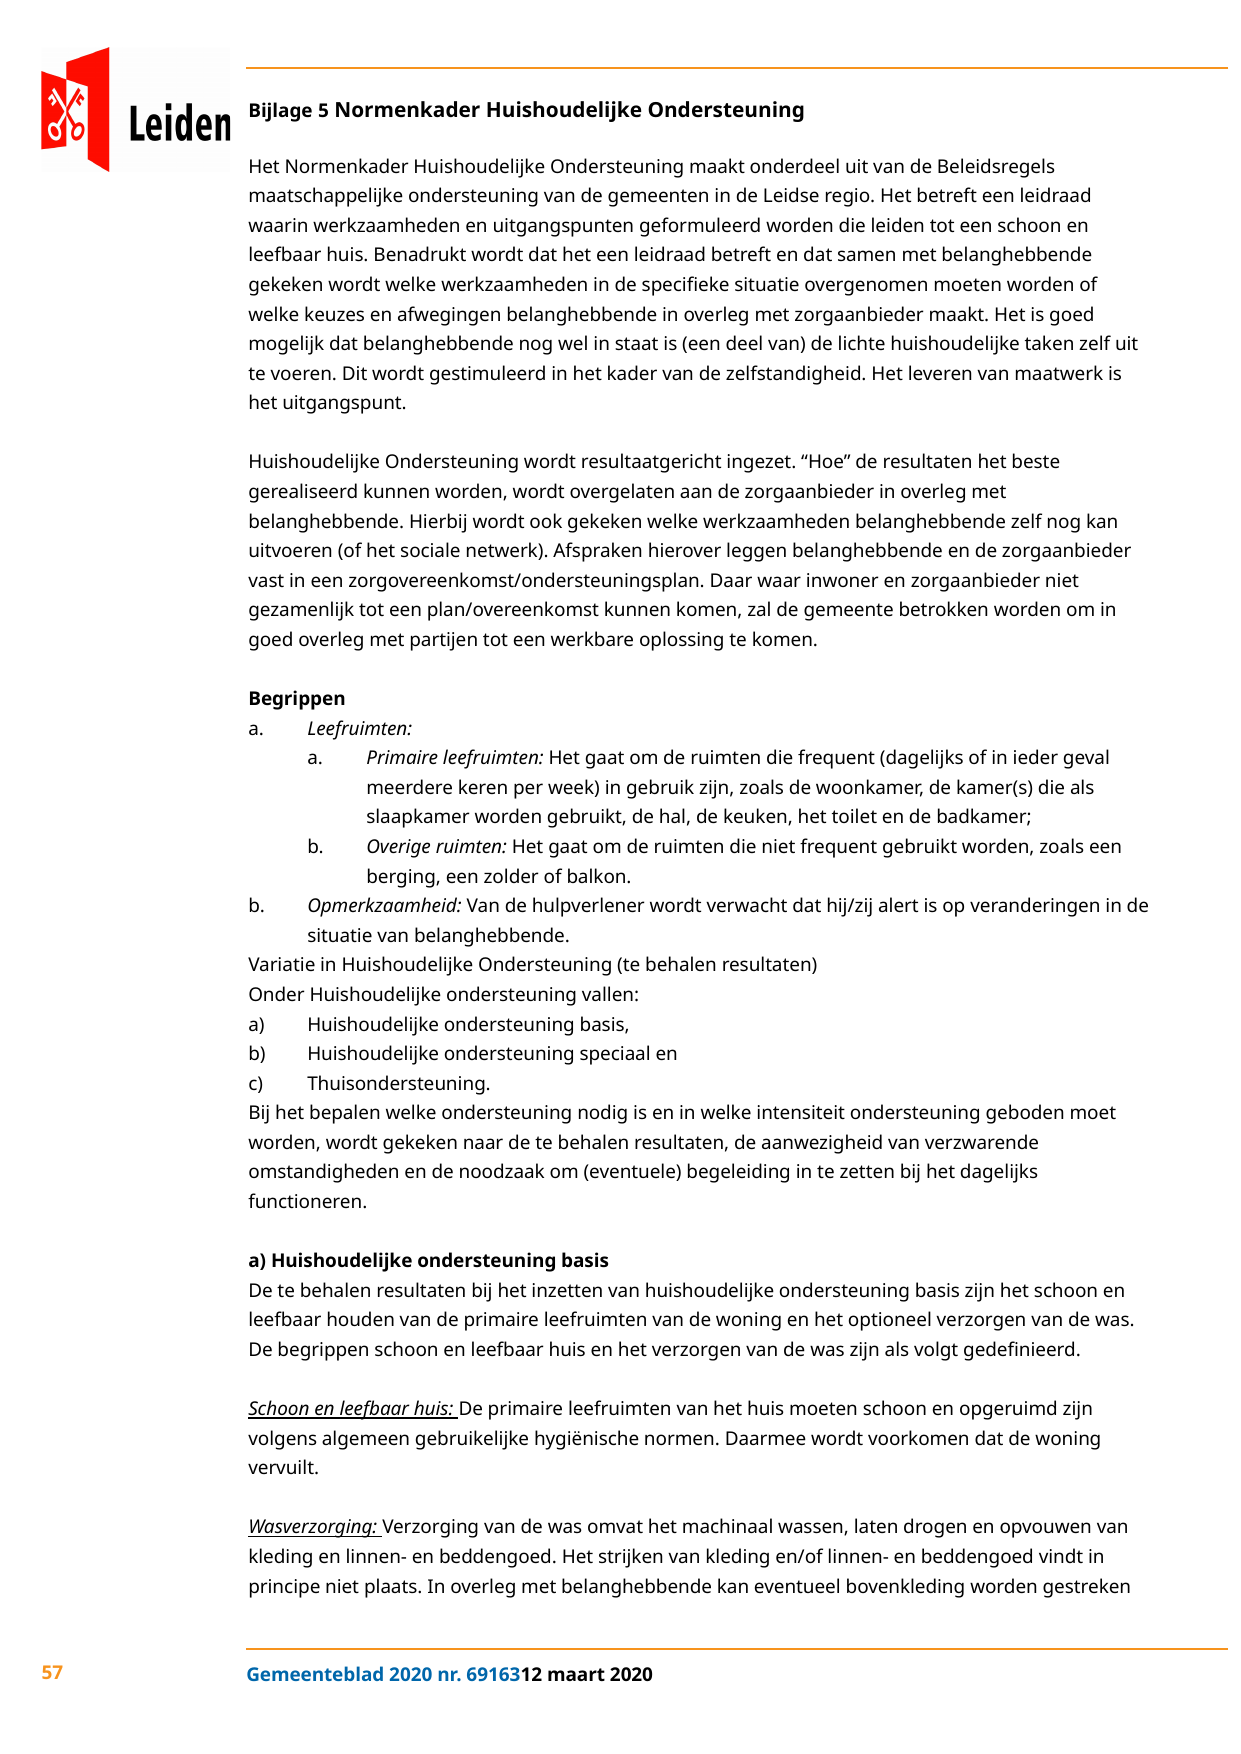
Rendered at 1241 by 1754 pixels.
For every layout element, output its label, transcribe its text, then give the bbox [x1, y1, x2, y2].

picture [41, 47, 231, 172]
list Leefruimten: [248, 715, 1152, 741]
list Thuisondersteuning. [248, 1070, 1152, 1096]
text Het Normenkader Huishoudelijke Ondersteuning maakt onderdeel uit van de Beleidsregels maatschappelijke ondersteuning van de gemeenten in de Leidse regio. Het betreft een leidraad waarin werkzaamheden en uitgangspunten geformuleerd worden die leiden tot een schoon en leefbaar huis. Benadrukt wordt dat het een leidraad betreft en dat samen met belanghebbende gekeken wordt welke werkzaamheden in de specifieke situatie overgenomen moeten worden of welke keuzes en afwegingen belanghebbende in overleg met zorgaanbieder maakt. Het is goed mogelijk dat belanghebbende nog wel in staat is (een deel van) de lichte huishoudelijke taken zelf uit te voeren. Dit wordt gestimuleerd in het kader van de zelfstandigheid. Het leveren van maatwerk is het uitgangspunt. [248, 153, 1152, 415]
list Primaire leefruimten: Het gaat om de ruimten die frequent (dagelijks of in ieder geval meerdere keren per week) in gebruik zijn, zoals de woonkamer, de kamer(s) die als slaapkamer worden gebruikt, de hal, de keuken, het toilet en de badkamer; [307, 744, 1152, 829]
text Variatie in Huishoudelijke Ondersteuning (te behalen resultaten) [248, 952, 1152, 977]
list Overige ruimten: Het gaat om de ruimten die niet frequent gebruikt worden, zoals een berging, een zolder of balkon. [307, 833, 1152, 889]
text Wasverzorging: Verzorging van de was omvat het machinaal wassen, laten drogen en opvouwen van kleding en linnen- en beddengoed. Het strijken van kleding en/of linnen- en beddengoed vindt in principe niet plaats. In overleg met belanghebbende kan eventueel bovenkleding worden gestreken [248, 1514, 1152, 1599]
list Huishoudelijke ondersteuning speciaal en [248, 1040, 1152, 1066]
text Schoon en leefbaar huis: De primaire leefruimten van het huis moeten schoon en opgeruimd zijn volgens algemeen gebruikelijke hygiënische normen. Daarmee wordt voorkomen dat de woning vervuilt. [248, 1395, 1152, 1480]
text Bij het bepalen welke ondersteuning nodig is en in welke intensiteit ondersteuning geboden moet worden, wordt gekeken naar de te behalen resultaten, de aanwezigheid van verzwarende omstandigheden en de noodzaak om (eventuele) begeleiding in te zetten bij het dagelijks functioneren. [248, 1099, 1152, 1214]
text Huishoudelijke Ondersteuning wordt resultaatgericht ingezet. “Hoe” de resultaten het beste gerealiseerd kunnen worden, wordt overgelaten aan de zorgaanbieder in overleg met belanghebbende. Hierbij wordt ook gekeken welke werkzaamheden belanghebbende zelf nog kan uitvoeren (of het sociale netwerk). Afspraken hierover leggen belanghebbende en de zorgaanbieder vast in een zorgovereenkomst/ondersteuningsplan. Daar waar inwoner en zorgaanbieder niet gezamenlijk tot een plan/overeenkomst kunnen komen, zal de gemeente betrokken worden om in goed overleg met partijen tot een werkbare oplossing te komen. [248, 449, 1152, 652]
text Onder Huishoudelijke ondersteuning vallen: [248, 981, 1152, 1007]
list Opmerkzaamheid: Van de hulpverlener wordt verwacht dat hij/zij alert is op veranderingen in de situatie van belanghebbende. [248, 892, 1152, 948]
list Huishoudelijke ondersteuning basis, [248, 1011, 1152, 1037]
text a) Huishoudelijke ondersteuning basis [248, 1247, 1152, 1273]
text Begrippen [248, 685, 1152, 711]
text De te behalen resultaten bij het inzetten van huishoudelijke ondersteuning basis zijn het schoon en leefbaar houden van de primaire leefruimten van de woning en het optioneel verzorgen van de was. De begrippen schoon en leefbaar huis en het verzorgen van de was zijn als volgt gedefinieerd. [248, 1277, 1152, 1362]
text Bijlage 5 Normenkader Huishoudelijke Ondersteuning [248, 95, 1152, 123]
